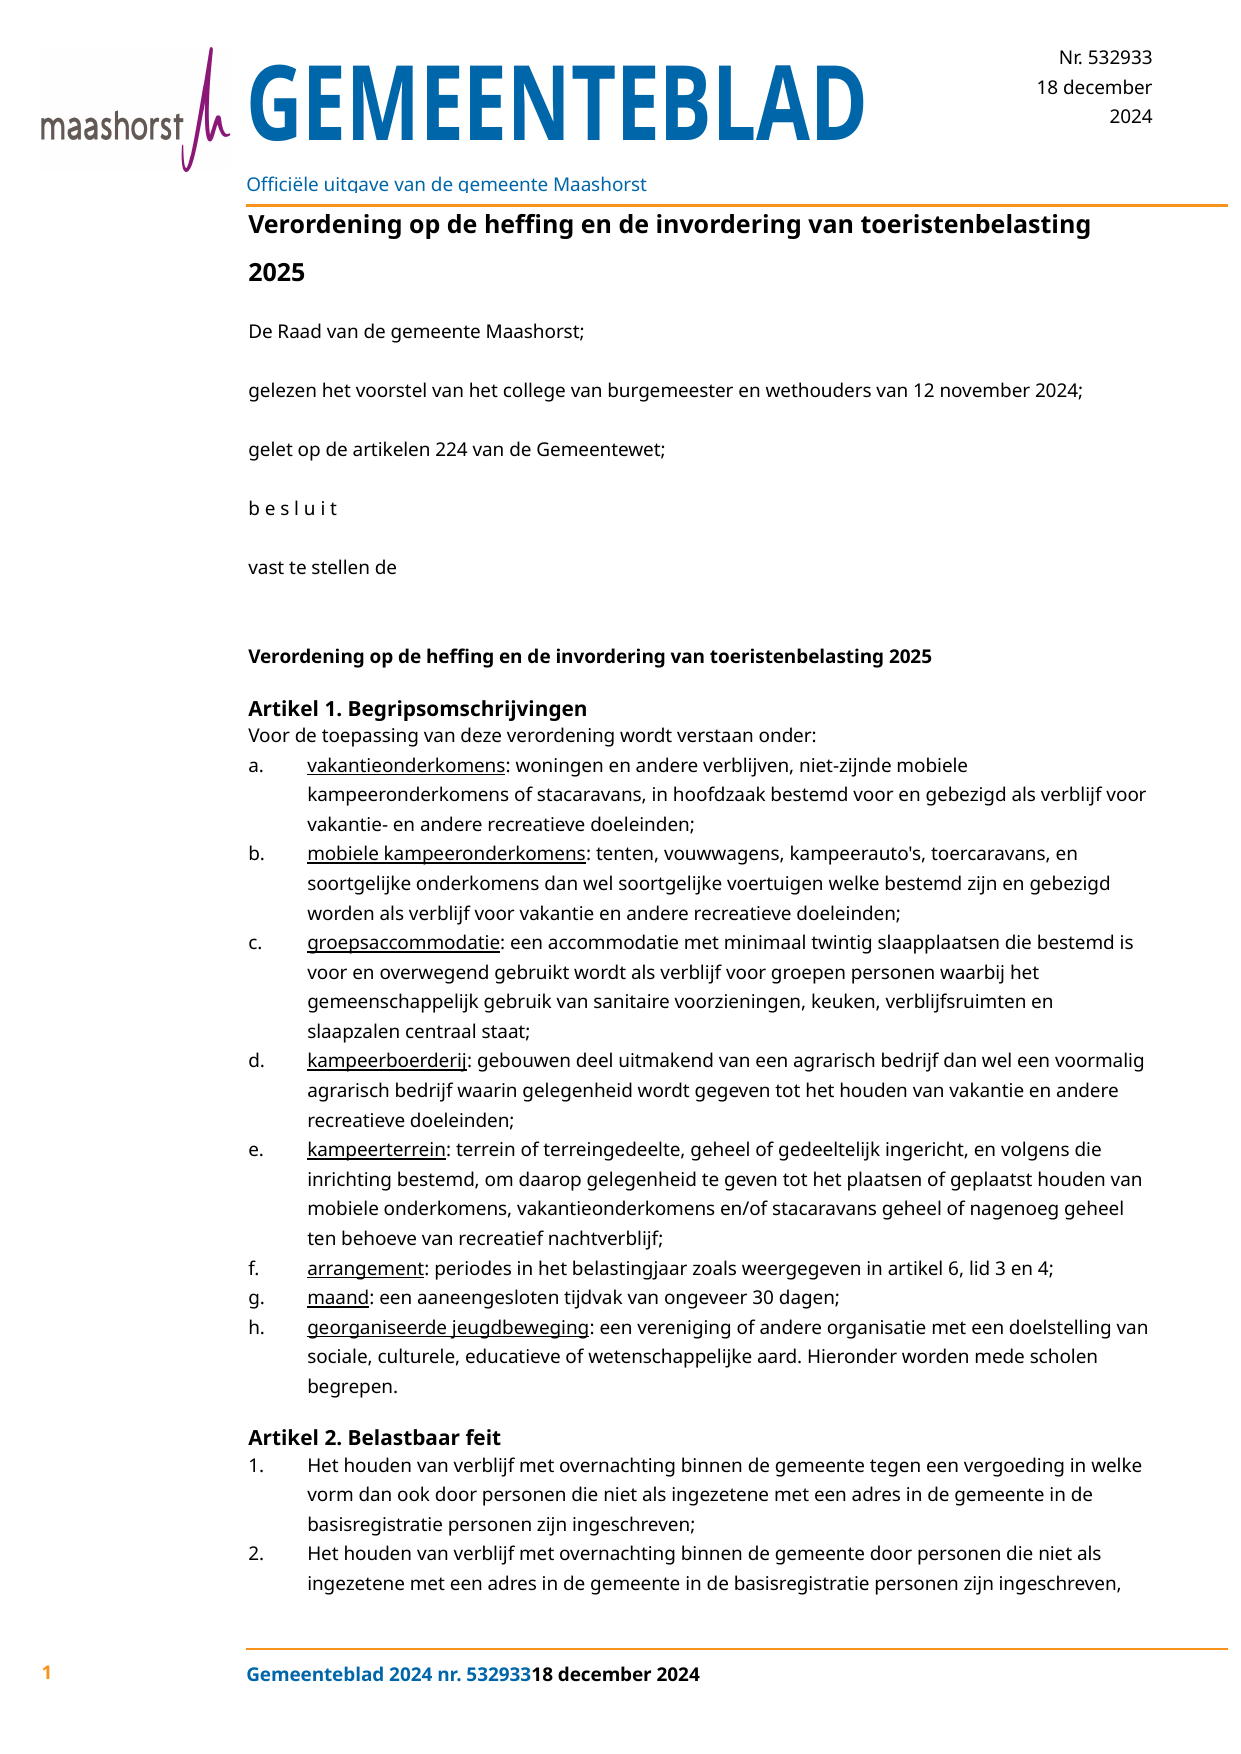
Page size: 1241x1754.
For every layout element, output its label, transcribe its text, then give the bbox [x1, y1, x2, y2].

list kampeerboerderij: gebouwen deel uitmakend van een agrarisch bedrijf dan wel een voormalig agrarisch bedrijf waarin gelegenheid wordt gegeven tot het houden van vakantie en andere recreatieve doeleinden; [248, 1048, 1152, 1132]
text Verordening op de heffing en de invordering van toeristenbelasting 2025 [248, 643, 1152, 669]
text gelet op de artikelen 224 van de Gemeentewet; [248, 436, 1152, 462]
text gelezen het voorstel van het college van burgemeester en wethouders van 12 november 2024; [248, 377, 1152, 403]
list Het houden van verblijf met overnachting binnen de gemeente door personen die niet als ingezetene met een adres in de gemeente in de basisregistratie personen zijn ingeschreven, [248, 1541, 1152, 1596]
list vakantieonderkomens: woningen en andere verblijven, niet-zijnde mobiele kampeeronderkomens of stacaravans, in hoofdzaak bestemd voor en gebezigd als verblijf voor vakantie- en andere recreatieve doeleinden; [248, 752, 1152, 837]
text Artikel 2. Belastbaar feit [248, 1423, 1152, 1452]
text De Raad van de gemeente Maashorst; [248, 318, 1152, 344]
list maand: een aaneengesloten tijdvak van ongeveer 30 dagen; [248, 1284, 1152, 1310]
list groepsaccommodatie: een accommodatie met minimaal twintig slaapplaatsen die bestemd is voor en overwegend gebruikt wordt als verblijf voor groepen personen waarbij het gemeenschappelijk gebruik van sanitaire voorzieningen, keuken, verblijfsruimten en slaapzalen centraal staat; [248, 929, 1152, 1044]
text Artikel 1. Begripsomschrijvingen [248, 694, 1152, 722]
text vast te stellen de [248, 554, 1152, 580]
list kampeerterrein: terrein of terreingedeelte, geheel of gedeeltelijk ingericht, en volgens die inrichting bestemd, om daarop gelegenheid te geven tot het plaatsen of geplaatst houden van mobiele onderkomens, vakantieonderkomens en/of stacaravans geheel of nagenoeg geheel ten behoeve van recreatief nachtverblijf; [248, 1136, 1152, 1251]
text Verordening op de heffing en de invordering van toeristenbelasting 2025 [248, 207, 1152, 288]
picture [41, 47, 231, 172]
list mobiele kampeeronderkomens: tenten, vouwwagens, kampeerauto's, toercaravans, en soortgelijke onderkomens dan wel soortgelijke voertuigen welke bestemd zijn en gebezigd worden als verblijf voor vakantie en andere recreatieve doeleinden; [248, 841, 1152, 925]
list arrangement: periodes in het belastingjaar zoals weergegeven in artikel 6, lid 3 en 4; [248, 1255, 1152, 1280]
text b e s l u i t [248, 495, 1152, 521]
list Het houden van verblijf met overnachting binnen de gemeente tegen een vergoeding in welke vorm dan ook door personen die niet als ingezetene met een adres in de gemeente in de basisregistratie personen zijn ingeschreven; [248, 1452, 1152, 1537]
text Voor de toepassing van deze verordening wordt verstaan onder: [248, 722, 1152, 748]
list georganiseerde jeugdbeweging: een vereniging of andere organisatie met een doelstelling van sociale, culturele, educatieve of wetenschappelijke aard. Hieronder worden mede scholen begrepen. [248, 1314, 1152, 1399]
